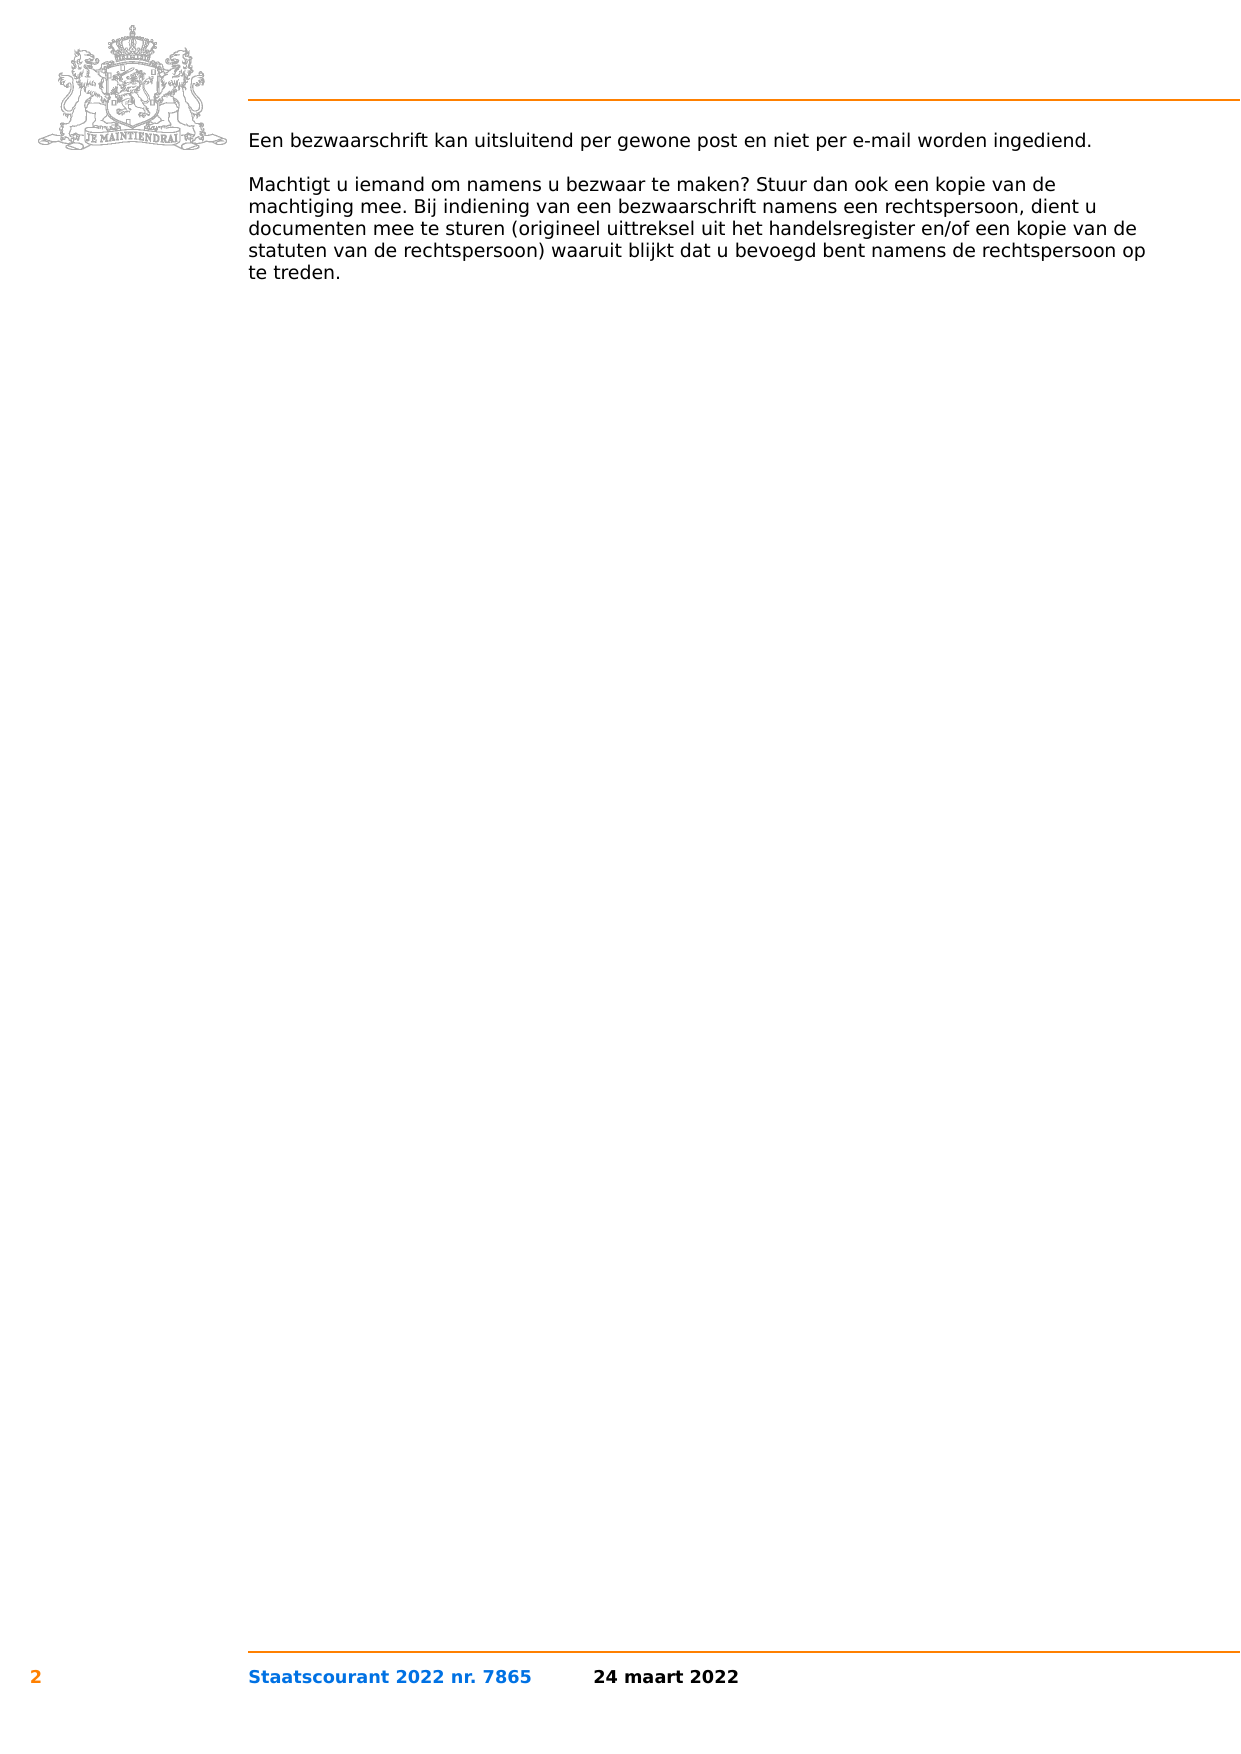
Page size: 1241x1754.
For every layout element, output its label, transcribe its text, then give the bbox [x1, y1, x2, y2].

picture [38, 25, 227, 150]
text Machtigt u iemand om namens u bezwaar te maken? Stuur dan ook een kopie van de machtiging mee. Bij indiening van een bezwaarschrift namens een rechtspersoon, dient u documenten mee te sturen (origineel uittreksel uit het handelsregister en/of een kopie van de statuten van de rechtspersoon) waaruit blijkt dat u bevoegd bent namens de rechtspersoon op te treden. [248, 174, 1163, 284]
text Een bezwaarschrift kan uitsluitend per gewone post en niet per e-mail worden ingediend. [248, 130, 1163, 152]
